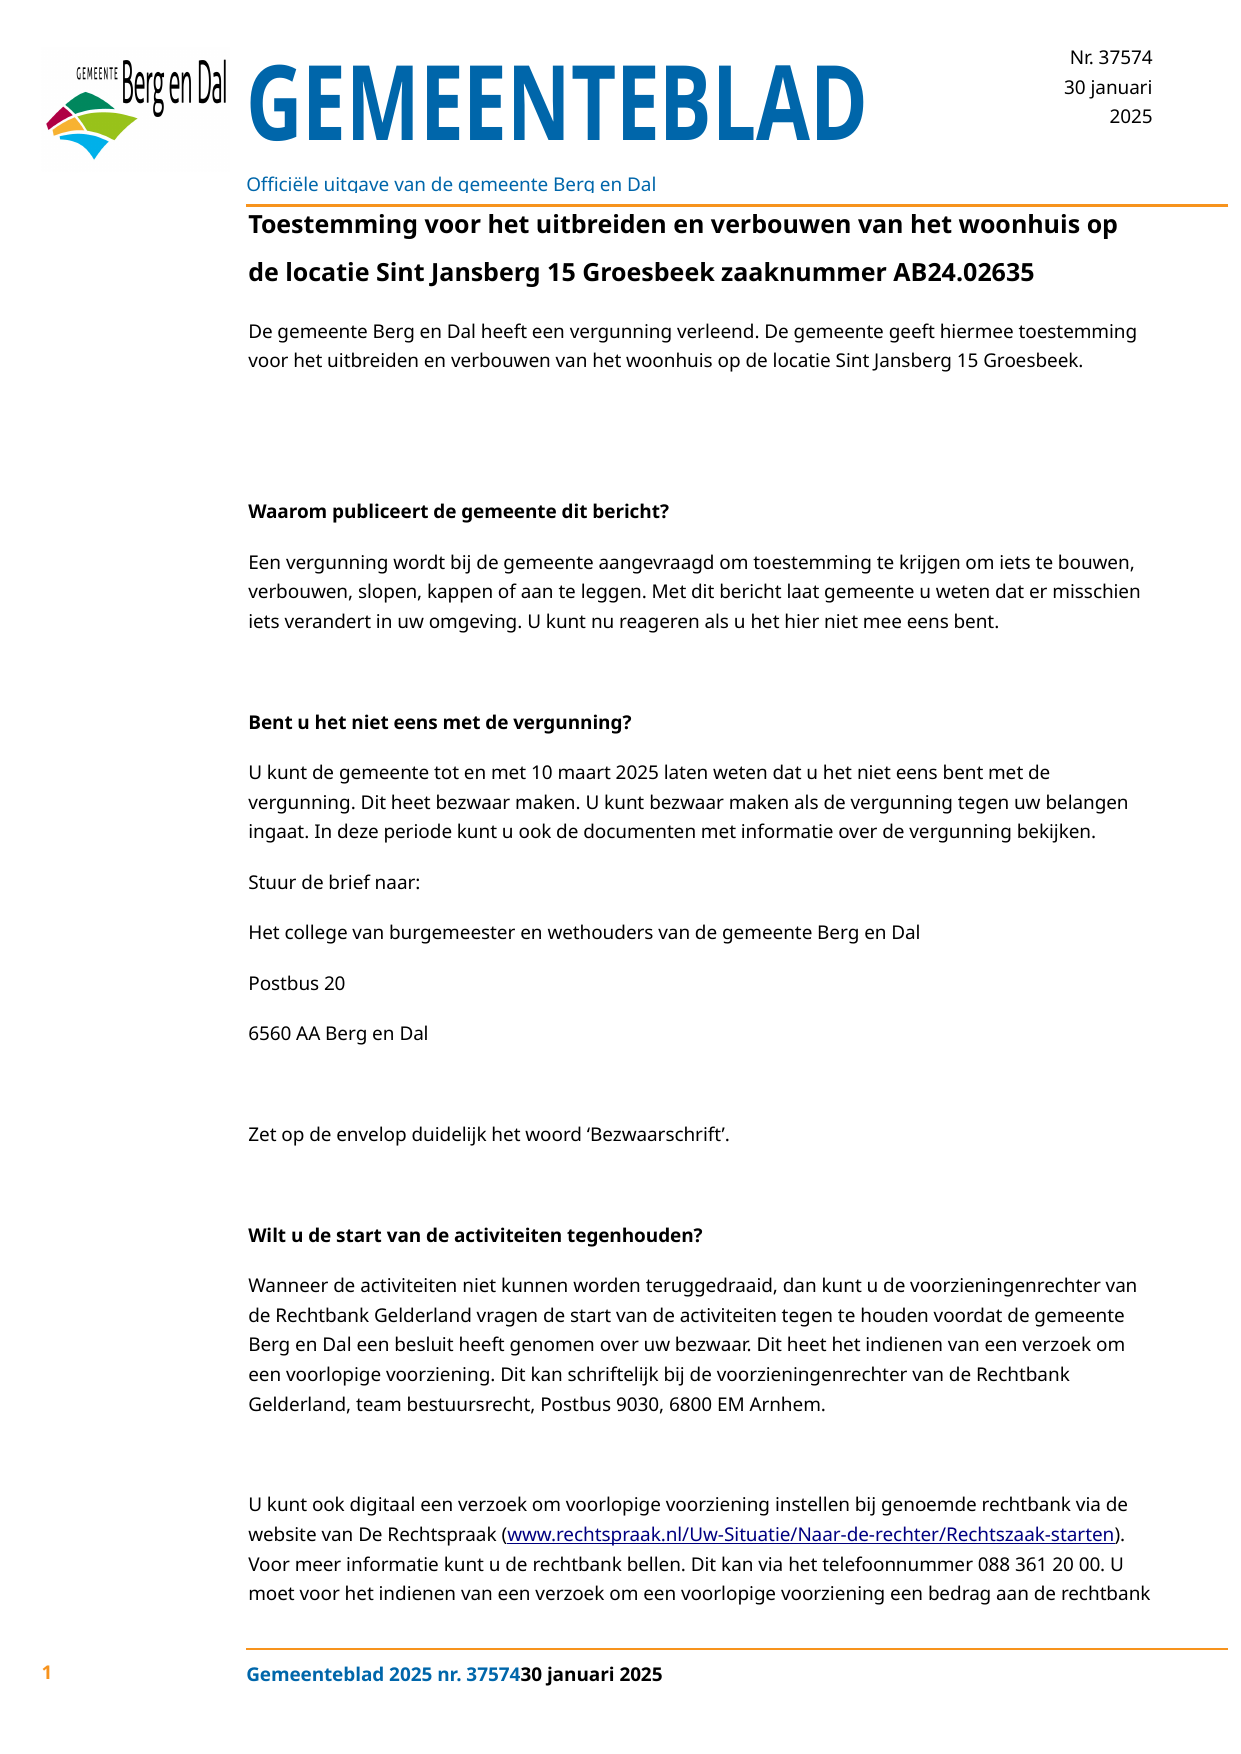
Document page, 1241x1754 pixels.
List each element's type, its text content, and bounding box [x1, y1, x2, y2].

text Bent u het niet eens met de vergunning? [248, 709, 1152, 735]
text De gemeente Berg en Dal heeft een vergunning verleend. De gemeente geeft hiermee toestemming voor het uitbreiden en verbouwen van het woonhuis op de locatie Sint Jansberg 15 Groesbeek. [248, 318, 1152, 373]
text Stuur de brief naar: [248, 869, 1152, 895]
text Wanneer de activiteiten niet kunnen worden teruggedraaid, dan kunt u de voorzieningenrechter van de Rechtbank Gelderland vragen de start van de activiteiten tegen te houden voordat de gemeente Berg en Dal een besluit heeft genomen over uw bezwaar. Dit heet het indienen van een verzoek om een voorlopige voorziening. Dit kan schriftelijk bij de voorzieningenrechter van de Rechtbank Gelderland, team bestuursrecht, Postbus 9030, 6800 EM Arnhem. [248, 1272, 1152, 1417]
picture [41, 47, 231, 172]
text Zet op de envelop duidelijk het woord ‘Bezwaarschrift’. [248, 1121, 1152, 1147]
text Het college van burgemeester en wethouders van de gemeente Berg en Dal [248, 919, 1152, 945]
text U kunt de gemeente tot en met 10 maart 2025 laten weten dat u het niet eens bent met de vergunning. Dit heet bezwaar maken. U kunt bezwaar maken als de vergunning tegen uw belangen ingaat. In deze periode kunt u ook de documenten met informatie over de vergunning bekijken. [248, 759, 1152, 844]
text Toestemming voor het uitbreiden en verbouwen van het woonhuis op de locatie Sint Jansberg 15 Groesbeek zaaknummer AB24.02635 [248, 207, 1152, 288]
text U kunt ook digitaal een verzoek om voorlopige voorziening instellen bij genoemde rechtbank via de website van De Rechtspraak (www.rechtspraak.nl/Uw-Situatie/Naar-de-rechter/Rechtszaak-starten). Voor meer informatie kunt u de rechtbank bellen. Dit kan via het telefoonnummer 088 361 20 00. U moet voor het indienen van een verzoek om een voorlopige voorziening een bedrag aan de rechtbank [248, 1492, 1152, 1606]
text Wilt u de start van de activiteiten tegenhouden? [248, 1222, 1152, 1248]
text Waarom publiceert de gemeente dit bericht? [248, 499, 1152, 524]
text 6560 AA Berg en Dal [248, 1020, 1152, 1046]
text Postbus 20 [248, 970, 1152, 996]
text Een vergunning wordt bij de gemeente aangevraagd om toestemming te krijgen om iets te bouwen, verbouwen, slopen, kappen of aan te leggen. Met dit bericht laat gemeente u weten dat er misschien iets verandert in uw omgeving. U kunt nu reageren als u het hier niet mee eens bent. [248, 549, 1152, 634]
